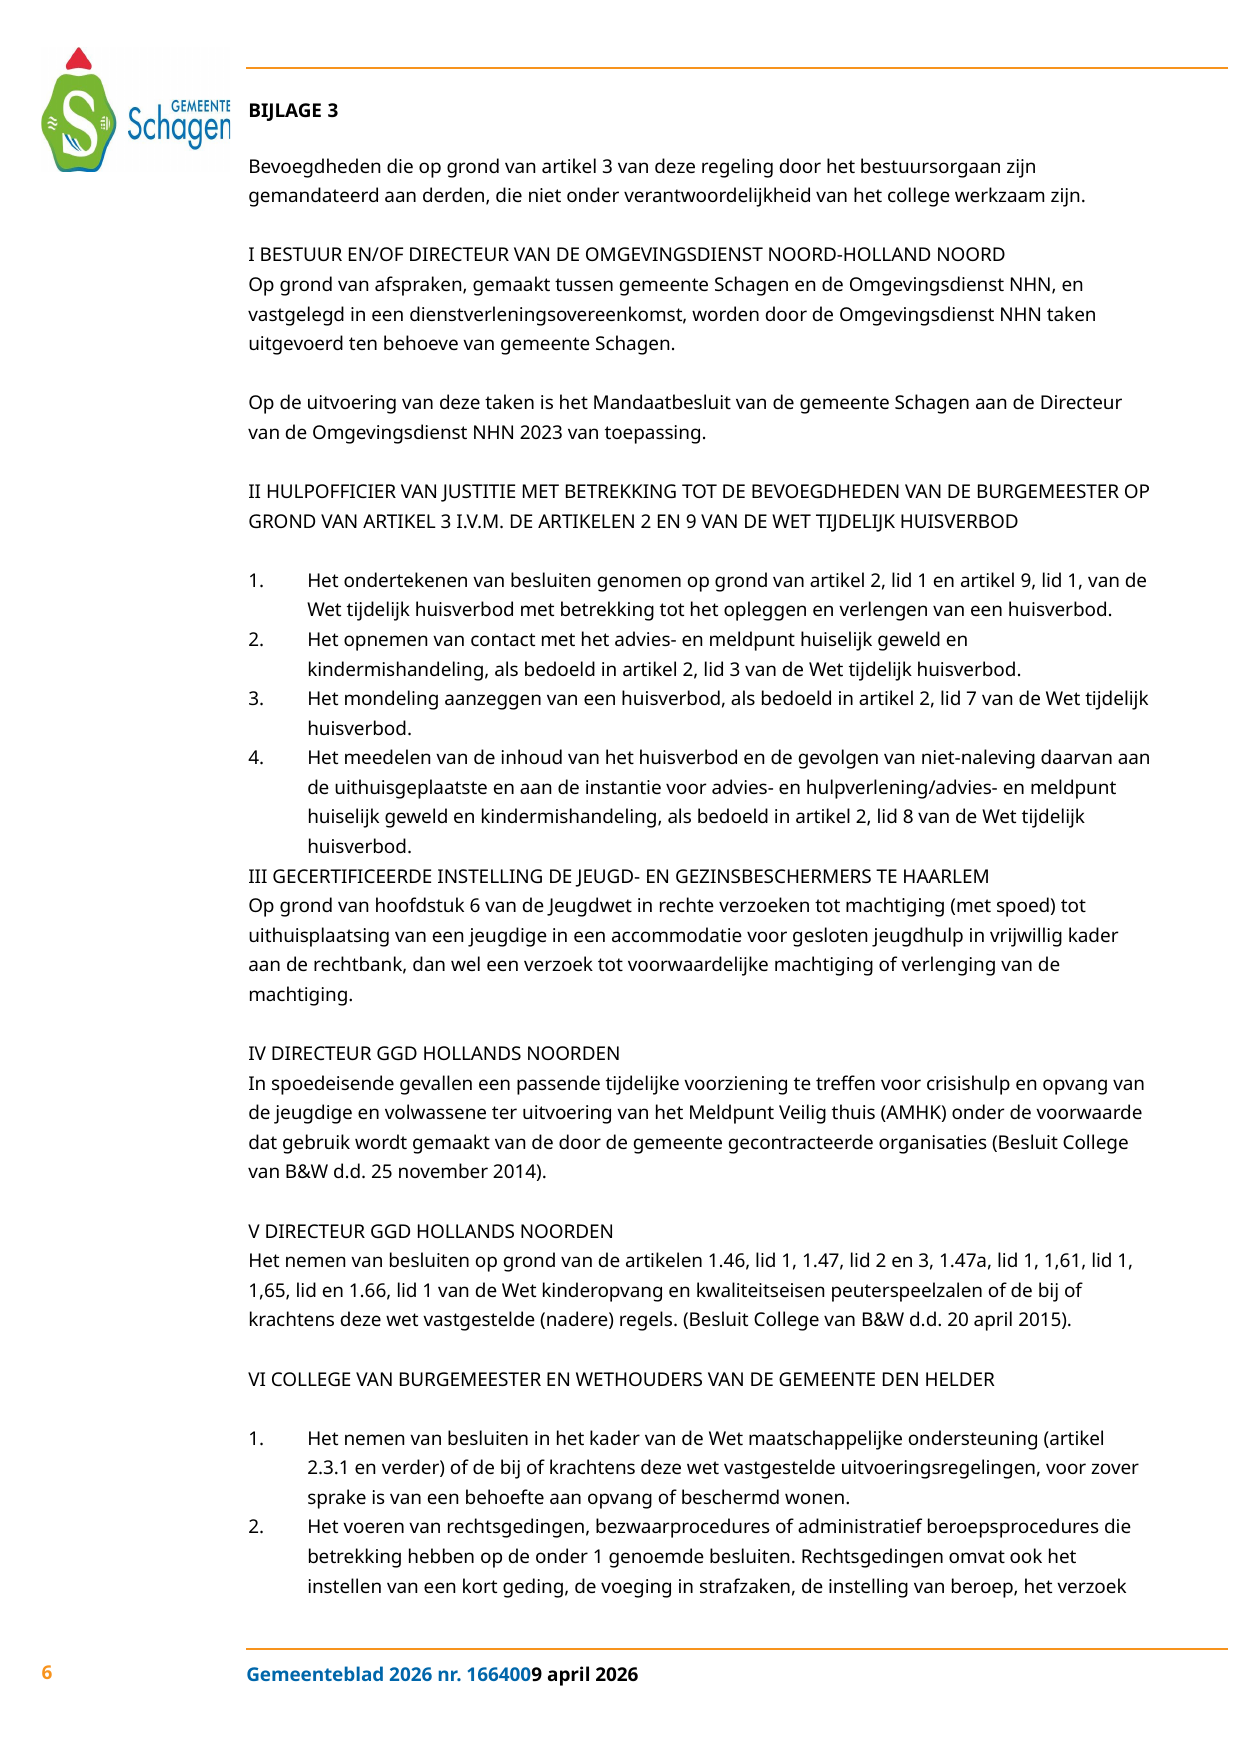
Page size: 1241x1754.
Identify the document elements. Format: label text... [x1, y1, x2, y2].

list Het ondertekenen van besluiten genomen op grond van artikel 2, lid 1 en artikel 9, lid 1, van de Wet tijdelijk huisverbod met betrekking tot het opleggen en verlengen van een huisverbod. [248, 567, 1152, 622]
text Op grond van hoofdstuk 6 van de Jeugdwet in rechte verzoeken tot machtiging (met spoed) tot uithuisplaatsing van een jeugdige in een accommodatie voor gesloten jeugdhulp in vrijwillig kader aan de rechtbank, dan wel een verzoek tot voorwaardelijke machtiging of verlenging van de machtiging. [248, 892, 1152, 1007]
text II HULPOFFICIER VAN JUSTITIE MET BETREKKING TOT DE BEVOEGDHEDEN VAN DE BURGEMEESTER OP GROND VAN ARTIKEL 3 I.V.M. DE ARTIKELEN 2 EN 9 VAN DE WET TIJDELIJK HUISVERBOD [248, 478, 1152, 534]
text I BESTUUR EN/OF DIRECTEUR VAN DE OMGEVINGSDIENST NOORD-HOLLAND NOORD [248, 242, 1152, 267]
text IV DIRECTEUR GGD HOLLANDS NOORDEN [248, 1040, 1152, 1066]
text Op grond van afspraken, gemaakt tussen gemeente Schagen en de Omgevingsdienst NHN, en vastgelegd in een dienstverleningsovereenkomst, worden door de Omgevingsdienst NHN taken uitgevoerd ten behoeve van gemeente Schagen. [248, 271, 1152, 356]
text V DIRECTEUR GGD HOLLANDS NOORDEN [248, 1218, 1152, 1244]
text BIJLAGE 3 [248, 95, 1152, 123]
text Het nemen van besluiten op grond van de artikelen 1.46, lid 1, 1.47, lid 2 en 3, 1.47a, lid 1, 1,61, lid 1, 1,65, lid en 1.66, lid 1 van de Wet kinderopvang en kwaliteitseisen peuterspeelzalen of de bij of krachtens deze wet vastgestelde (nadere) regels. (Besluit College van B&W d.d. 20 april 2015). [248, 1247, 1152, 1332]
picture [41, 47, 231, 172]
text VI COLLEGE VAN BURGEMEESTER EN WETHOUDERS VAN DE GEMEENTE DEN HELDER [248, 1366, 1152, 1392]
text Op de uitvoering van deze taken is het Mandaatbesluit van de gemeente Schagen aan de Directeur van de Omgevingsdienst NHN 2023 van toepassing. [248, 389, 1152, 445]
list Het voeren van rechtsgedingen, bezwaarprocedures of administratief beroepsprocedures die betrekking hebben op de onder 1 genoemde besluiten. Rechtsgedingen omvat ook het instellen van een kort geding, de voeging in strafzaken, de instelling van beroep, het verzoek [248, 1514, 1152, 1599]
text In spoedeisende gevallen een passende tijdelijke voorziening te treffen voor crisishulp en opvang van de jeugdige en volwassene ter uitvoering van het Meldpunt Veilig thuis (AMHK) onder de voorwaarde dat gebruik wordt gemaakt van de door de gemeente gecontracteerde organisaties (Besluit College van B&W d.d. 25 november 2014). [248, 1070, 1152, 1184]
list Het opnemen van contact met het advies- en meldpunt huiselijk geweld en kindermishandeling, als bedoeld in artikel 2, lid 3 van de Wet tijdelijk huisverbod. [248, 626, 1152, 682]
list Het meedelen van de inhoud van het huisverbod en de gevolgen van niet-naleving daarvan aan de uithuisgeplaatste en aan de instantie voor advies- en hulpverlening/advies- en meldpunt huiselijk geweld en kindermishandeling, als bedoeld in artikel 2, lid 8 van de Wet tijdelijk huisverbod. [248, 744, 1152, 859]
text Bevoegdheden die op grond van artikel 3 van deze regeling door het bestuursorgaan zijn gemandateerd aan derden, die niet onder verantwoordelijkheid van het college werkzaam zijn. [248, 153, 1152, 208]
text III GECERTIFICEERDE INSTELLING DE JEUGD- EN GEZINSBESCHERMERS TE HAARLEM [248, 863, 1152, 889]
list Het nemen van besluiten in het kader van de Wet maatschappelijke ondersteuning (artikel 2.3.1 en verder) of de bij of krachtens deze wet vastgestelde uitvoeringsregelingen, voor zover sprake is van een behoefte aan opvang of beschermd wonen. [248, 1425, 1152, 1510]
list Het mondeling aanzeggen van een huisverbod, als bedoeld in artikel 2, lid 7 van de Wet tijdelijk huisverbod. [248, 685, 1152, 741]
